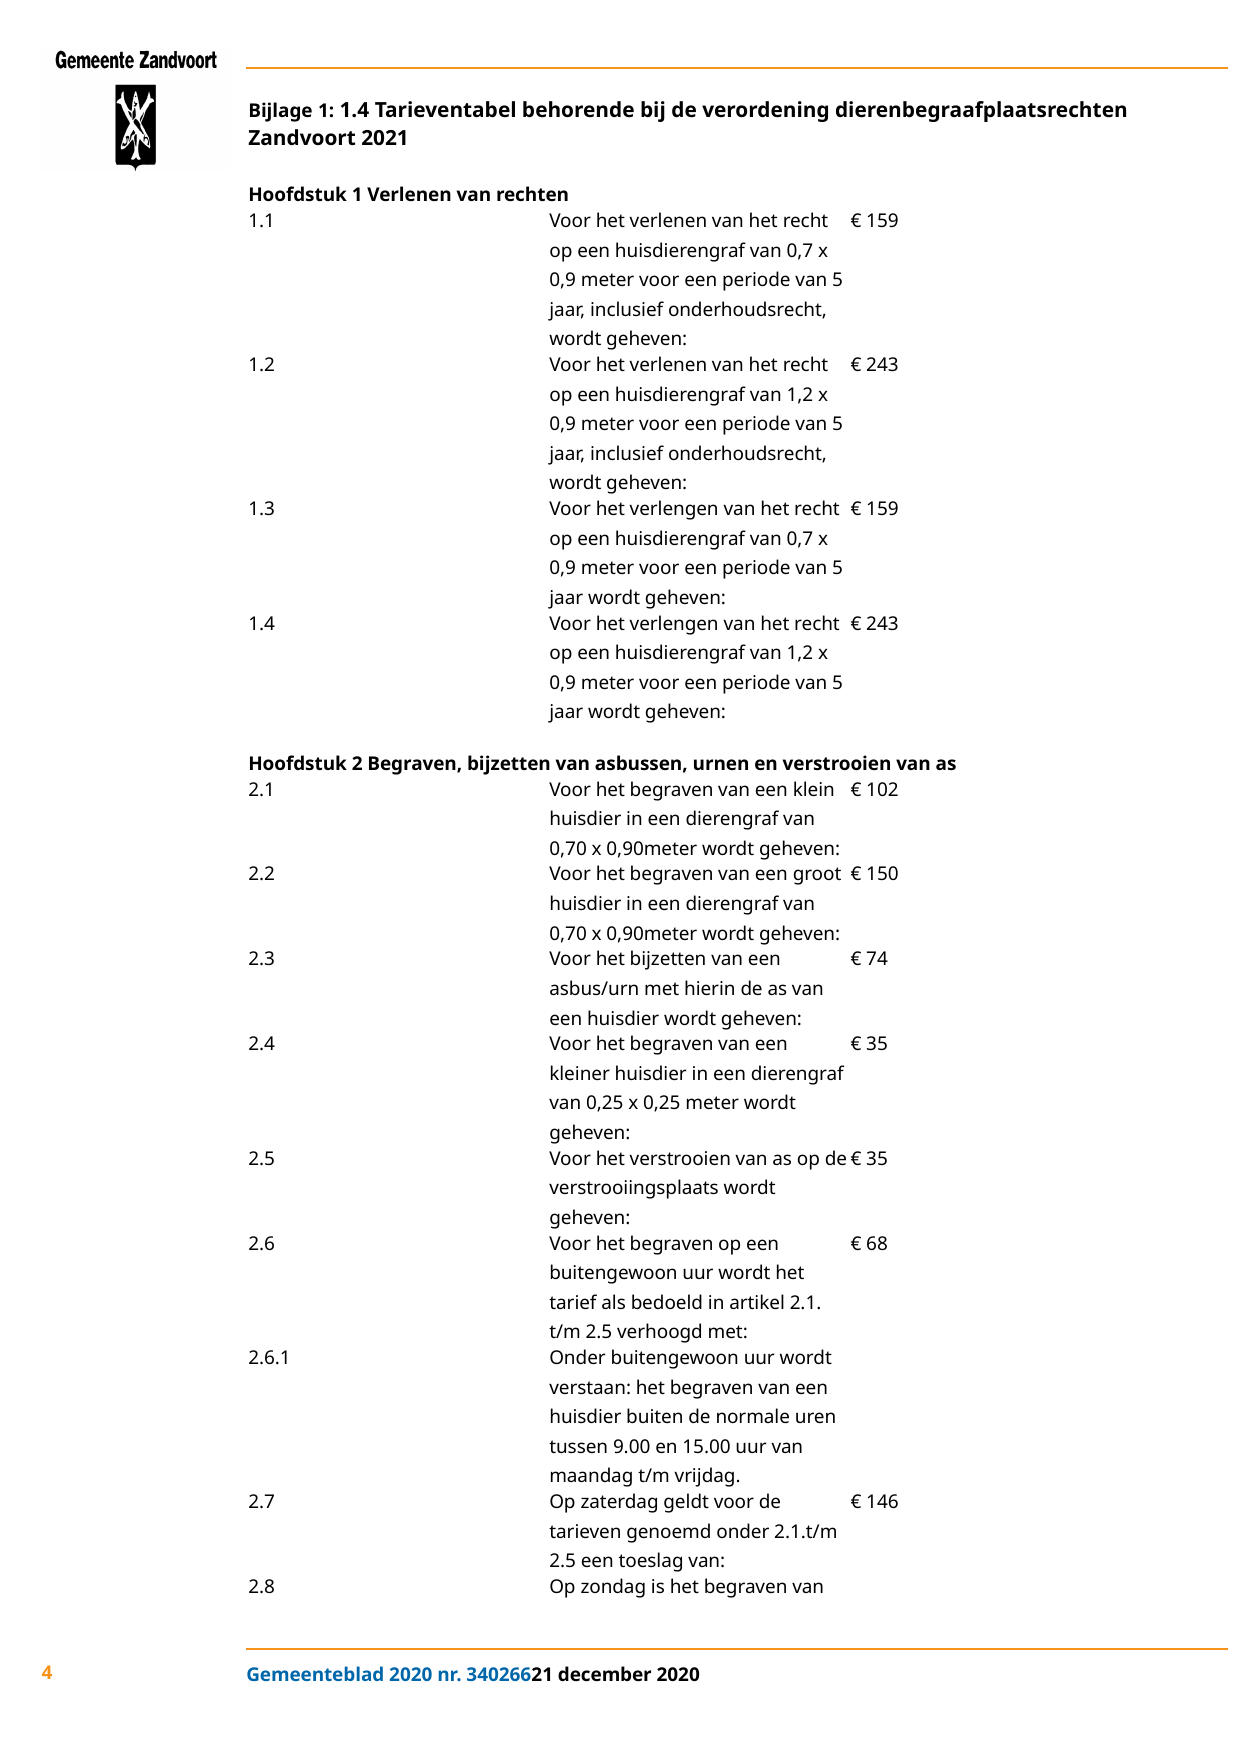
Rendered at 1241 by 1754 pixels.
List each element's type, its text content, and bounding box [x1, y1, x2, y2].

table_cell [549, 724, 850, 750]
table_cell Voor het verlenen van het recht op een huisdierengraf van 1,2 x 0,9 meter voor een periode van 5 jaar, inclusief onderhoudsrecht, wordt geheven: [549, 351, 850, 495]
table_cell 2.4 [248, 1030, 549, 1145]
table_cell 1.3 [248, 495, 549, 610]
table_cell [850, 1573, 1152, 1599]
table_cell Op zondag is het begraven van [549, 1573, 850, 1599]
table_cell Voor het begraven van een groot huisdier in een dierengraf van 0,70 x 0,90meter wordt geheven: [549, 861, 850, 946]
table_cell 2.5 [248, 1145, 549, 1230]
table_cell € 146 [850, 1488, 1152, 1573]
table_cell 2.8 [248, 1573, 549, 1599]
table_cell € 102 [850, 776, 1152, 861]
table_cell 2.7 [248, 1488, 549, 1573]
table_header [850, 181, 1152, 207]
table_cell 1.2 [248, 351, 549, 495]
table_cell € 159 [850, 207, 1152, 351]
table_cell € 159 [850, 495, 1152, 610]
table_cell € 150 [850, 861, 1152, 946]
table_cell 2.3 [248, 946, 549, 1030]
table_cell € 35 [850, 1145, 1152, 1230]
table_cell Voor het begraven van een klein huisdier in een dierengraf van 0,70 x 0,90meter wordt geheven: [549, 776, 850, 861]
table_cell 1.1 [248, 207, 549, 351]
table_cell [850, 724, 1152, 750]
table_cell [248, 724, 549, 750]
table_cell € 68 [850, 1230, 1152, 1344]
table_cell 2.6 [248, 1230, 549, 1344]
text Bijlage 1: 1.4 Tarieventabel behorende bij de verordening dierenbegraafplaatsrechten Zandvoort 2021 [248, 95, 1152, 152]
table_cell Hoofdstuk 2 Begraven, bijzetten van asbussen, urnen en verstrooien van as [248, 750, 1152, 776]
table_header Hoofdstuk 1 Verlenen van rechten [248, 181, 850, 207]
table_cell Op zaterdag geldt voor de tarieven genoemd onder 2.1.t/m 2.5 een toeslag van: [549, 1488, 850, 1573]
table_cell € 35 [850, 1030, 1152, 1145]
table_cell € 243 [850, 351, 1152, 495]
picture [41, 47, 231, 172]
table_cell 1.4 [248, 610, 549, 724]
table_cell Onder buitengewoon uur wordt verstaan: het begraven van een huisdier buiten de normale uren tussen 9.00 en 15.00 uur van maandag t/m vrijdag. [549, 1344, 850, 1488]
table_cell Voor het verlengen van het recht op een huisdierengraf van 1,2 x 0,9 meter voor een periode van 5 jaar wordt geheven: [549, 610, 850, 724]
table_cell Voor het verlengen van het recht op een huisdierengraf van 0,7 x 0,9 meter voor een periode van 5 jaar wordt geheven: [549, 495, 850, 610]
table_cell 2.1 [248, 776, 549, 861]
table_cell Voor het bijzetten van een asbus/urn met hierin de as van een huisdier wordt geheven: [549, 946, 850, 1030]
table_cell Voor het verstrooien van as op de verstrooiingsplaats wordt geheven: [549, 1145, 850, 1230]
table_cell Voor het verlenen van het recht op een huisdierengraf van 0,7 x 0,9 meter voor een periode van 5 jaar, inclusief onderhoudsrecht, wordt geheven: [549, 207, 850, 351]
table_cell Voor het begraven op een buitengewoon uur wordt het tarief als bedoeld in artikel 2.1. t/m 2.5 verhoogd met: [549, 1230, 850, 1344]
table_cell € 74 [850, 946, 1152, 1030]
table_cell [850, 1344, 1152, 1488]
table_cell 2.6.1 [248, 1344, 549, 1488]
table_cell Voor het begraven van een kleiner huisdier in een dierengraf van 0,25 x 0,25 meter wordt geheven: [549, 1030, 850, 1145]
table_cell € 243 [850, 610, 1152, 724]
table_cell 2.2 [248, 861, 549, 946]
